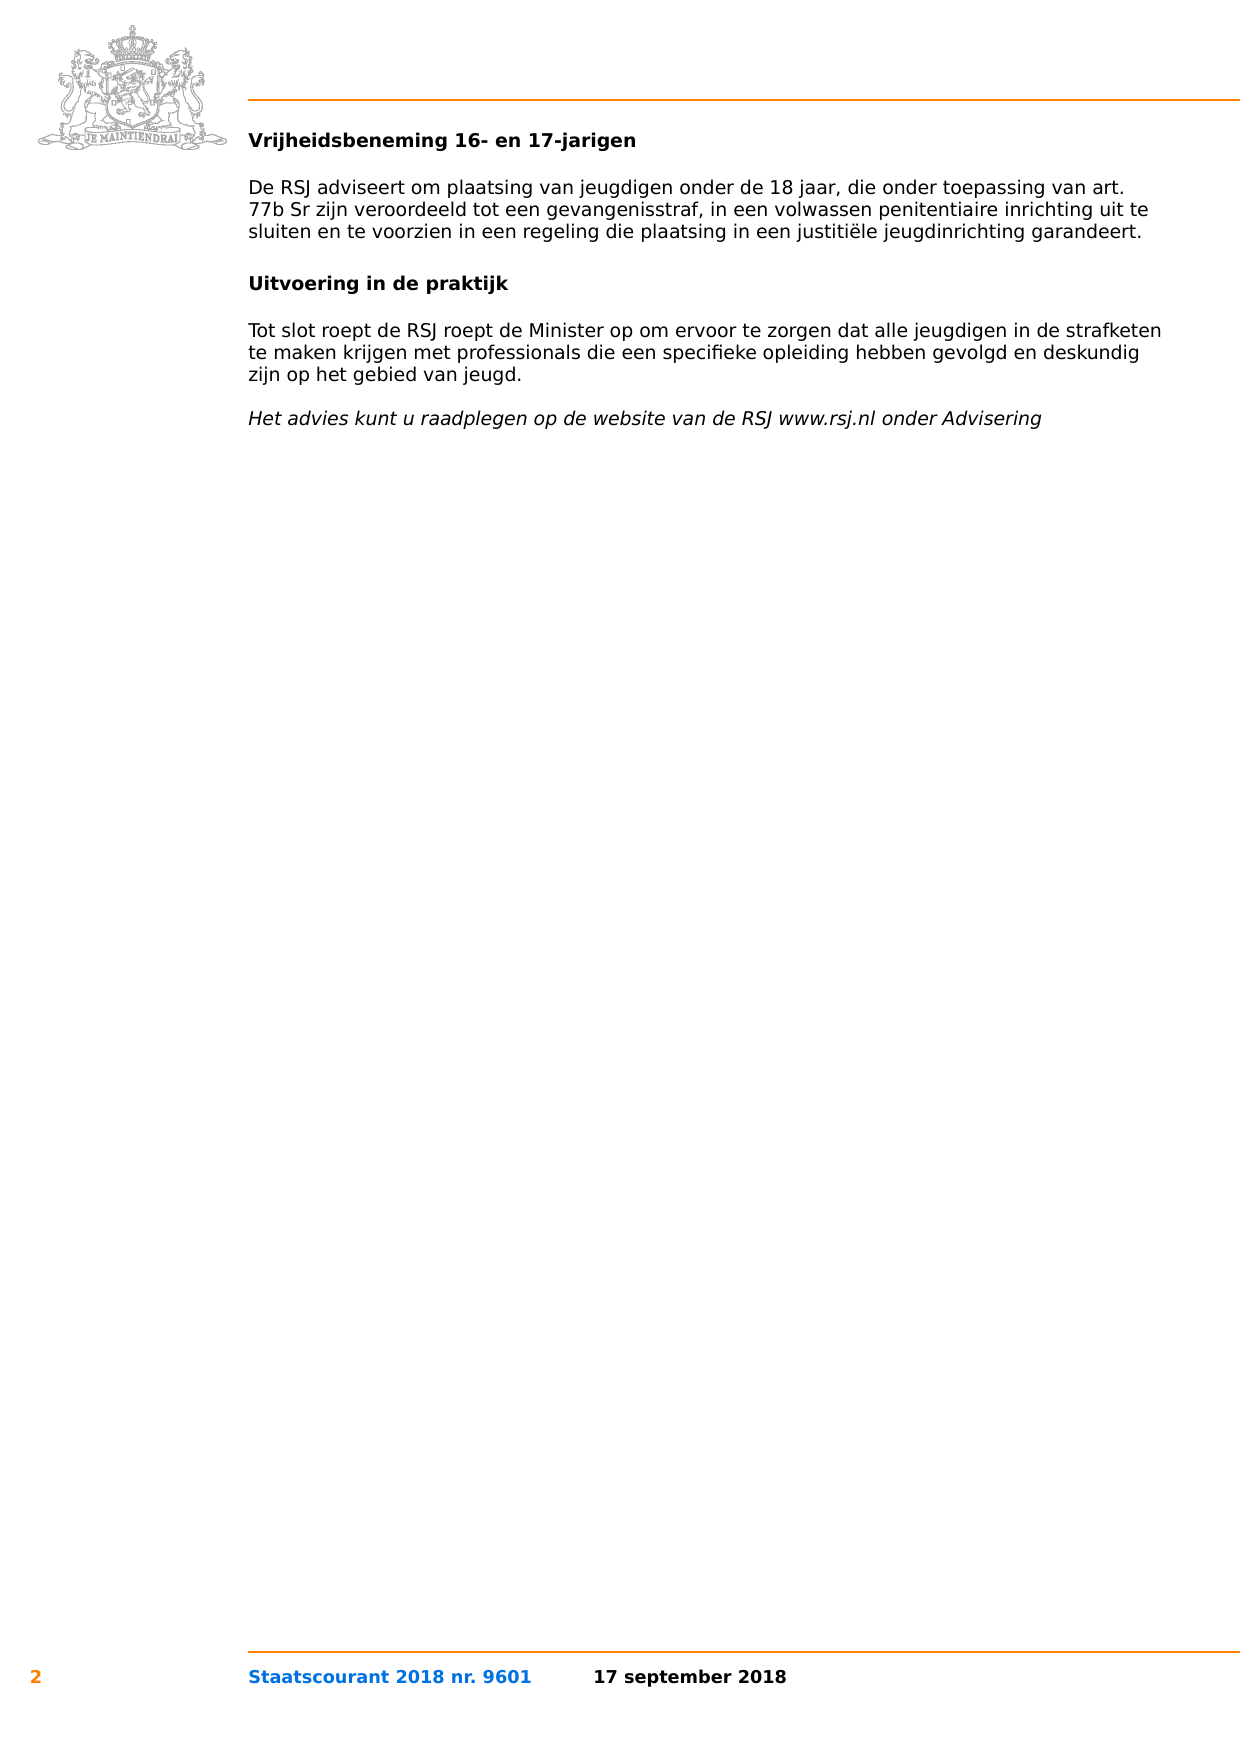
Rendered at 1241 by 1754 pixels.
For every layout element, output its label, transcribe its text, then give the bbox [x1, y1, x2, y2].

text Het advies kunt u raadplegen op de website van de RSJ www.rsj.nl onder Advisering [248, 408, 1163, 429]
subtitle Uitvoering in de praktijk [248, 273, 1163, 295]
text De RSJ adviseert om plaatsing van jeugdigen onder de 18 jaar, die onder toepassing van art. 77b Sr zijn veroordeeld tot een gevangenisstraf, in een volwassen penitentiaire inrichting uit te sluiten en te voorzien in een regeling die plaatsing in een justitiële jeugdinrichting garandeert. [248, 177, 1163, 243]
subtitle Vrijheidsbeneming 16- en 17-jarigen [248, 130, 1163, 152]
text Tot slot roept de RSJ roept de Minister op om ervoor te zorgen dat alle jeugdigen in de strafketen te maken krijgen met professionals die een specifieke opleiding hebben gevolgd en deskundig zijn op het gebied van jeugd. [248, 320, 1163, 386]
picture [38, 25, 227, 150]
